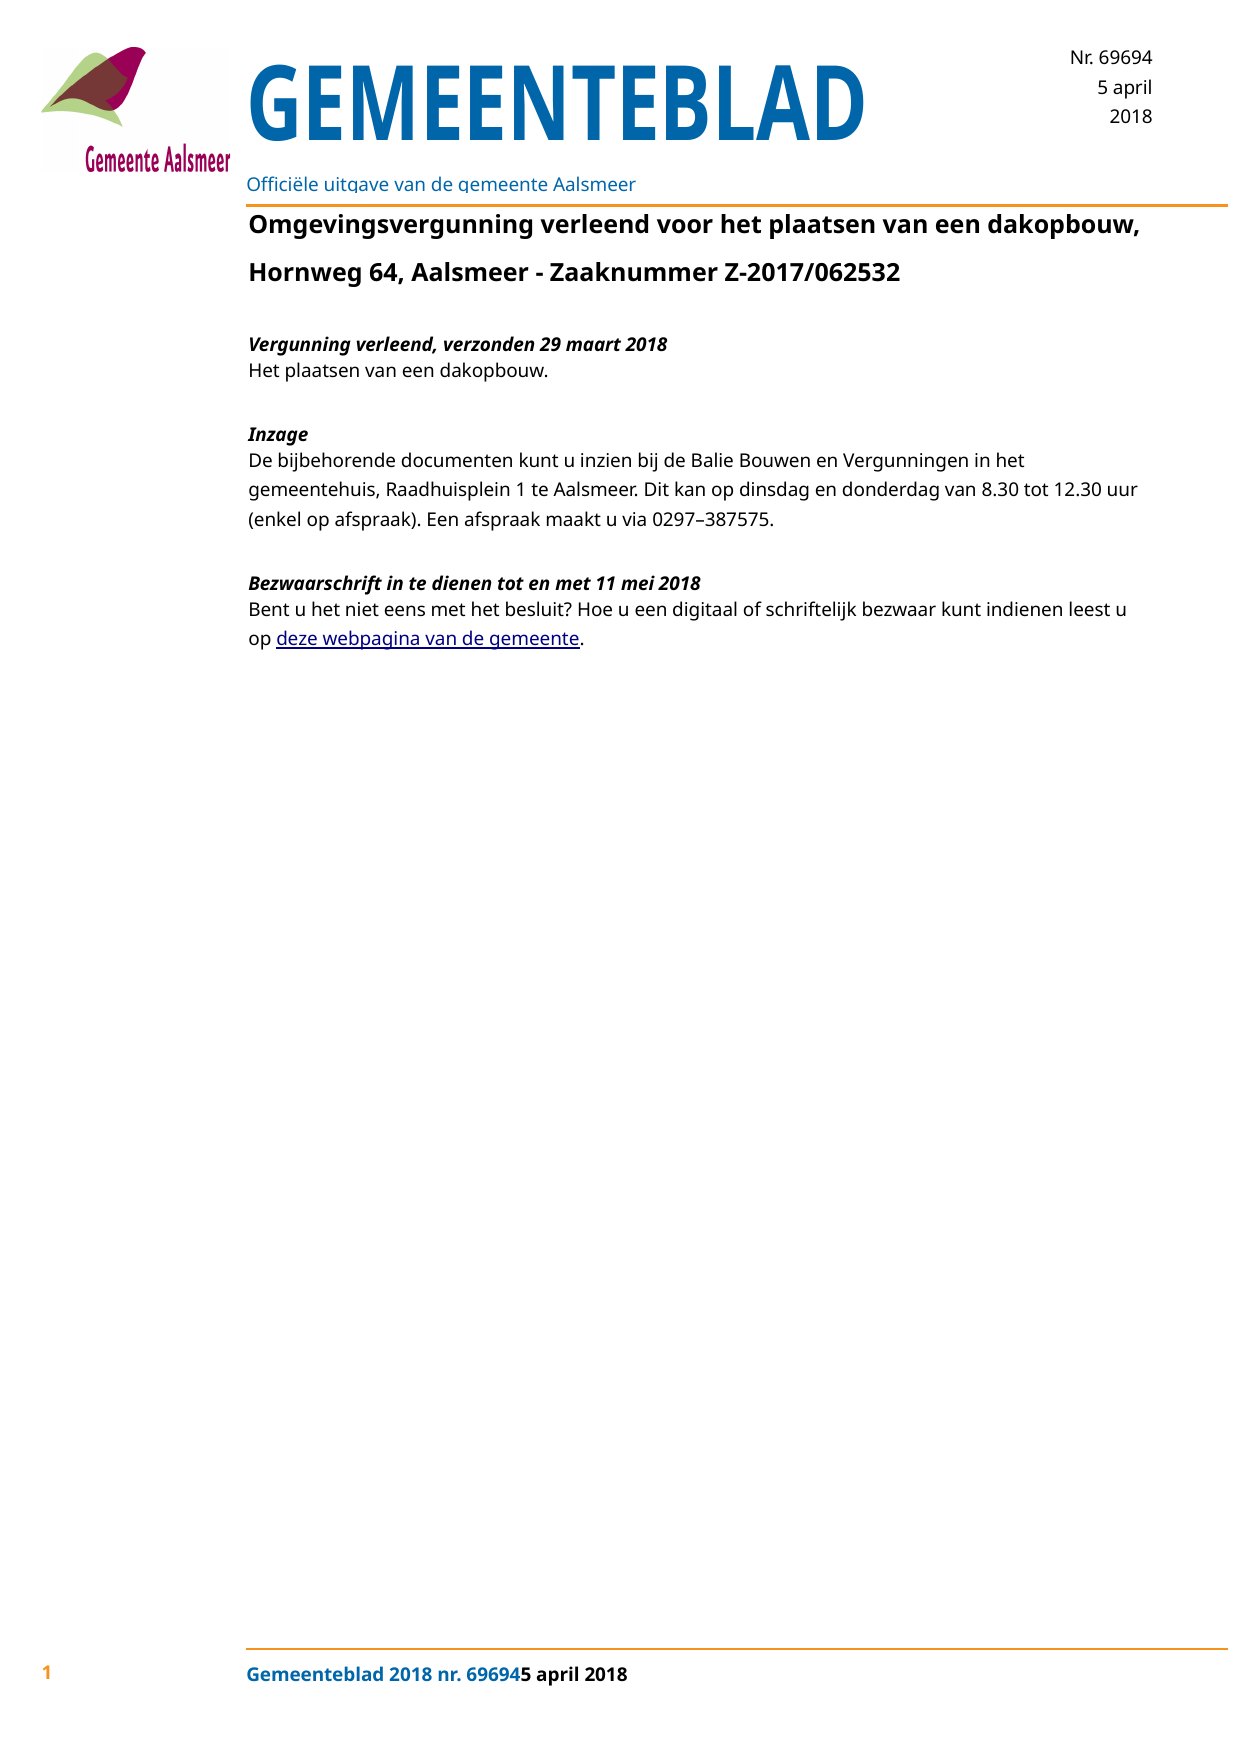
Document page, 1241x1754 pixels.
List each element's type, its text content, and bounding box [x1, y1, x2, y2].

text Bent u het niet eens met het besluit? Hoe u een digitaal of schriftelijk bezwaar kunt indienen leest u op deze webpagina van de gemeente. [248, 596, 1152, 651]
text Het plaatsen van een dakopbouw. [248, 357, 1152, 383]
text De bijbehorende documenten kunt u inzien bij de Balie Bouwen en Vergunningen in het gemeentehuis, Raadhuisplein 1 te Aalsmeer. Dit kan op dinsdag en donderdag van 8.30 tot 12.30 uur (enkel op afspraak). Een afspraak maakt u via 0297–387575. [248, 447, 1152, 532]
text Omgevingsvergunning verleend voor het plaatsen van een dakopbouw, Hornweg 64, Aalsmeer - Zaaknummer Z-2017/062532 [248, 207, 1152, 288]
picture [41, 47, 231, 172]
text Inzage [248, 421, 1152, 447]
text Bezwaarschrift in te dienen tot en met 11 mei 2018 [248, 570, 1152, 596]
text Vergunning verleend, verzonden 29 maart 2018 [248, 331, 1152, 357]
